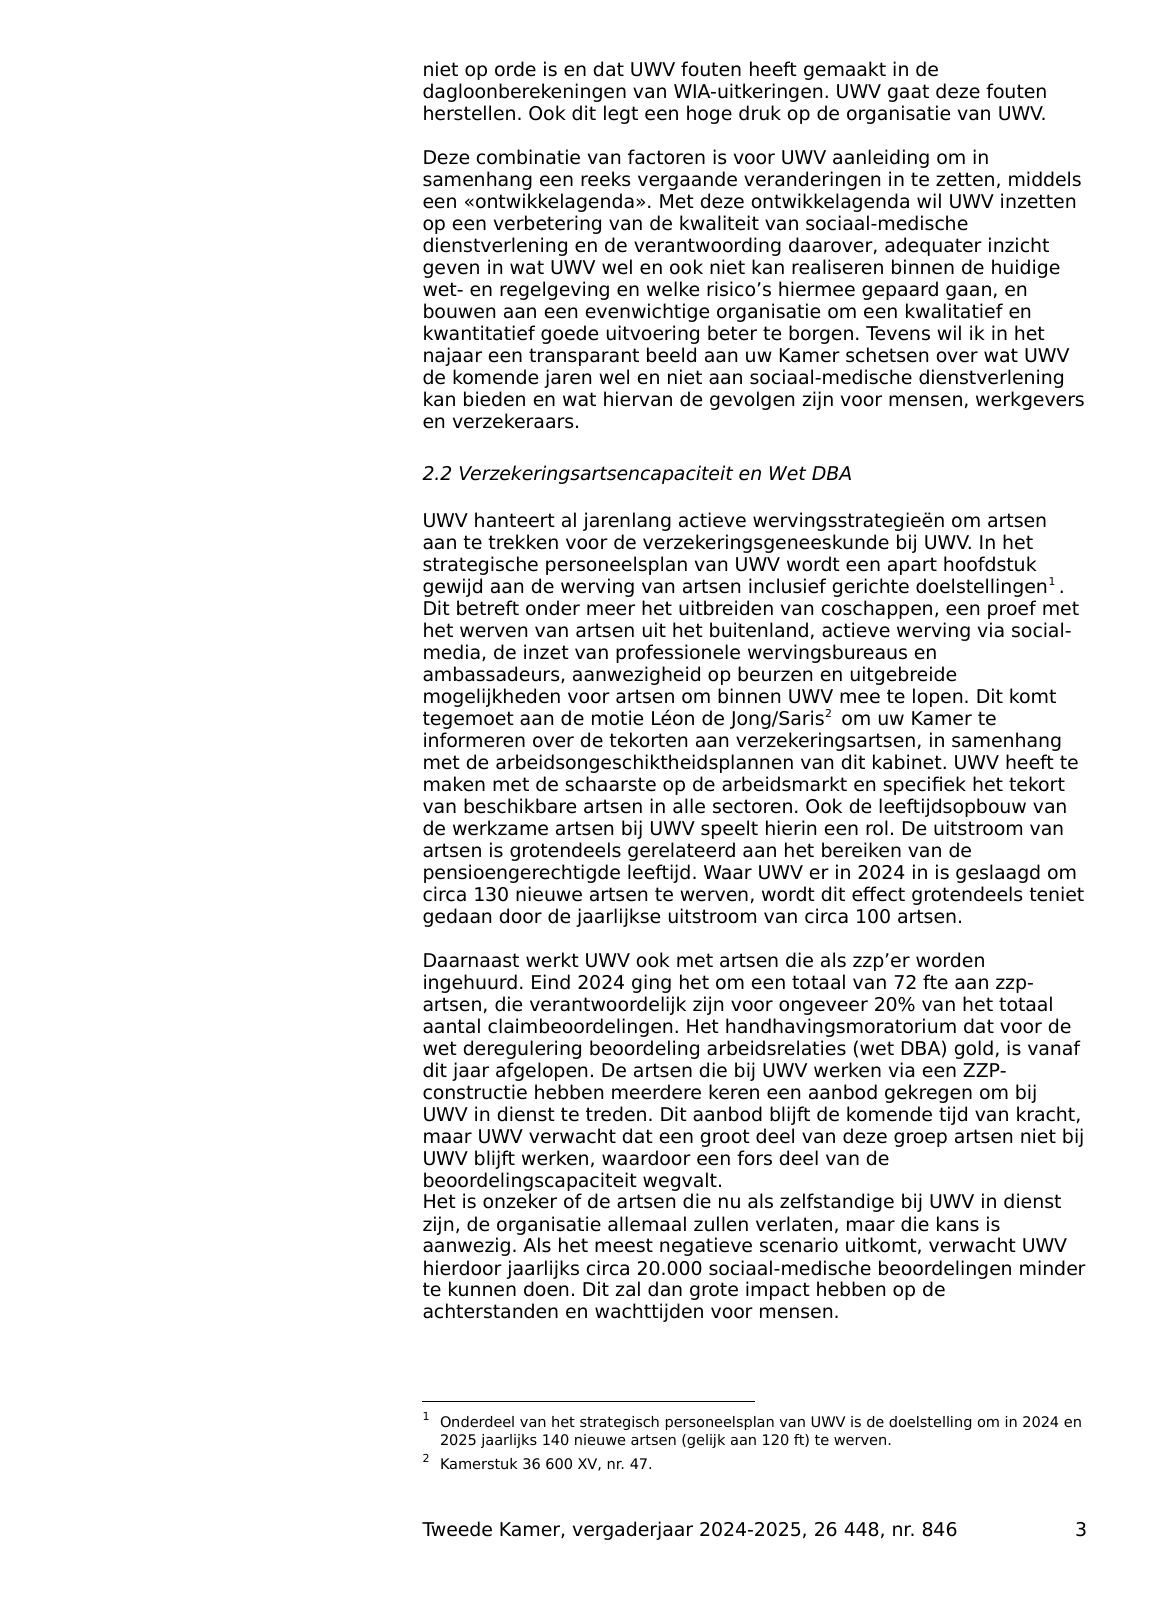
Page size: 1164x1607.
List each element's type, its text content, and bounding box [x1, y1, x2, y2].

text UWV hanteert al jarenlang actieve wervingsstrategieën om artsen aan te trekken voor de verzekeringsgeneeskunde bij UWV. In het strategische personeelsplan van UWV wordt een apart hoofdstuk gewijd aan de werving van artsen inclusief gerichte doelstellingen. Dit betreft onder meer het uitbreiden van coschappen, een proef met het werven van artsen uit het buitenland, actieve werving via social-media, de inzet van professionele wervingsbureaus en ambassadeurs, aanwezigheid op beurzen en uitgebreide mogelijkheden voor artsen om binnen UWV mee te lopen. Dit komt tegemoet aan de motie Léon de Jong/Saris om uw Kamer te informeren over de tekorten aan verzekeringsartsen, in samenhang met de arbeidsongeschiktheidsplannen van dit kabinet. UWV heeft te maken met de schaarste op de arbeidsmarkt en specifiek het tekort van beschikbare artsen in alle sectoren. Ook de leeftijdsopbouw van de werkzame artsen bij UWV speelt hierin een rol. De uitstroom van artsen is grotendeels gerelateerd aan het bereiken van de pensioengerechtigde leeftijd. Waar UWV er in 2024 in is geslaagd om circa 130 nieuwe artsen te werven, wordt dit effect grotendeels teniet gedaan door de jaarlijkse uitstroom van circa 100 artsen. [422, 510, 1087, 927]
subtitle 2.2 Verzekeringsartsencapaciteit en Wet DBA [422, 463, 1087, 485]
text Daarnaast werkt UWV ook met artsen die als zzp’er worden ingehuurd. Eind 2024 ging het om een totaal van 72 fte aan zzp-artsen, die verantwoordelijk zijn voor ongeveer 20% van het totaal aantal claimbeoordelingen. Het handhavingsmoratorium dat voor de wet deregulering beoordeling arbeidsrelaties (wet DBA) gold, is vanaf dit jaar afgelopen. De artsen die bij UWV werken via een ZZP-constructie hebben meerdere keren een aanbod gekregen om bij UWV in dienst te treden. Dit aanbod blijft de komende tijd van kracht, maar UWV verwacht dat een groot deel van deze groep artsen niet bij UWV blijft werken, waardoor een fors deel van de beoordelingscapaciteit wegvalt. [422, 950, 1087, 1191]
text Deze combinatie van factoren is voor UWV aanleiding om in samenhang een reeks vergaande veranderingen in te zetten, middels een «ontwikkelagenda». Met deze ontwikkelagenda wil UWV inzetten op een verbetering van de kwaliteit van sociaal-medische dienstverlening en de verantwoording daarover, adequater inzicht geven in wat UWV wel en ook niet kan realiseren binnen de huidige wet- en regelgeving en welke risico’s hiermee gepaard gaan, en bouwen aan een evenwichtige organisatie om een kwalitatief en kwantitatief goede uitvoering beter te borgen. Tevens wil ik in het najaar een transparant beeld aan uw Kamer schetsen over wat UWV de komende jaren wel en niet aan sociaal-medische dienstverlening kan bieden en wat hiervan de gevolgen zijn voor mensen, werkgevers en verzekeraars. [422, 147, 1087, 433]
text Kamerstuk 36 600 XV, nr. 47. [422, 1452, 1087, 1474]
text niet op orde is en dat UWV fouten heeft gemaakt in de dagloonberekeningen van WIA-uitkeringen. UWV gaat deze fouten herstellen. Ook dit legt een hoge druk op de organisatie van UWV. [422, 59, 1087, 125]
text Het is onzeker of de artsen die nu als zelfstandige bij UWV in dienst zijn, de organisatie allemaal zullen verlaten, maar die kans is aanwezig. Als het meest negatieve scenario uitkomt, verwacht UWV hierdoor jaarlijks circa 20.000 sociaal-medische beoordelingen minder te kunnen doen. Dit zal dan grote impact hebben op de achterstanden en wachttijden voor mensen. [422, 1191, 1087, 1323]
text Onderdeel van het strategisch personeelsplan van UWV is de doelstelling om in 2024 en 2025 jaarlijks 140 nieuwe artsen (gelijk aan 120 ft) te werven. [422, 1410, 1087, 1449]
